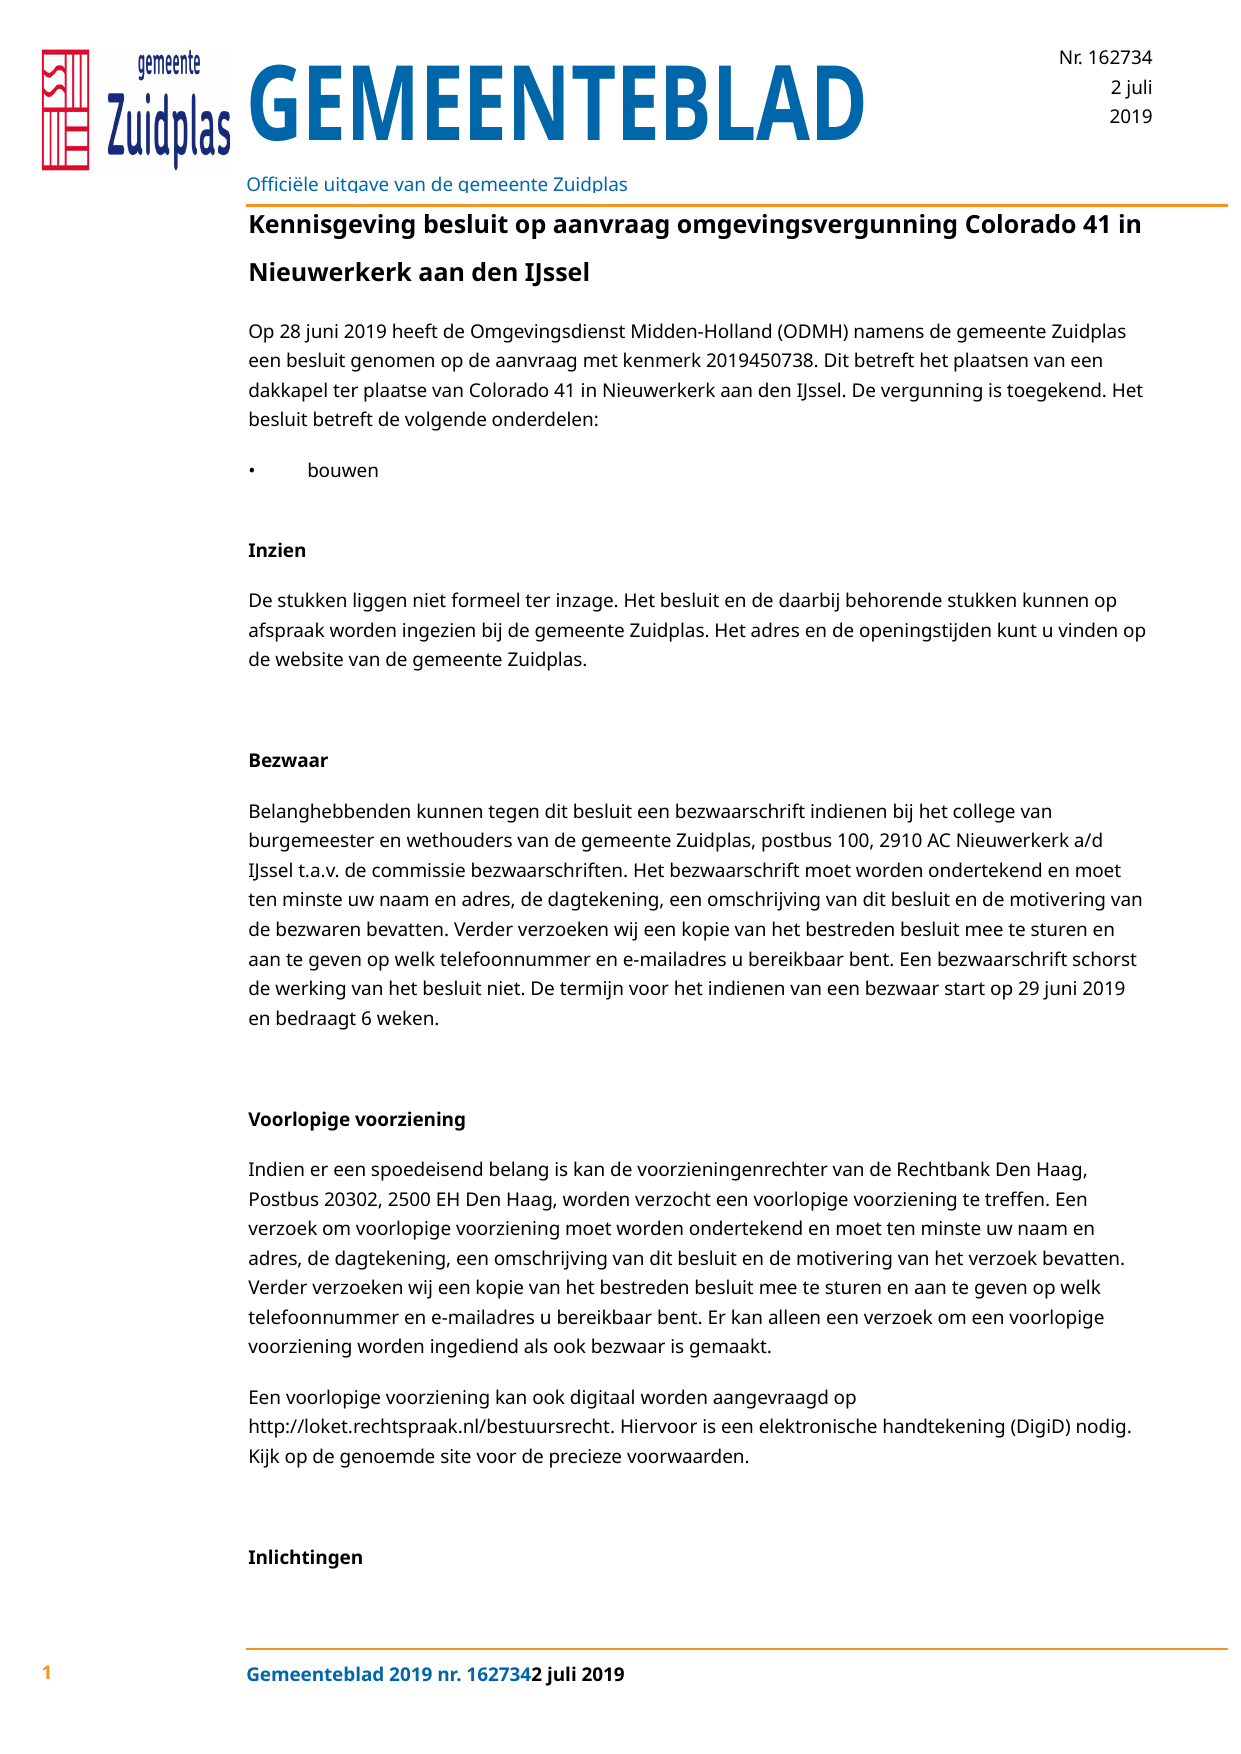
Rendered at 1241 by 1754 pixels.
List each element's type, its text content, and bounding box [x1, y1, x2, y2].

picture [41, 47, 231, 172]
text Inzien [248, 537, 1152, 563]
text Een voorlopige voorziening kan ook digitaal worden aangevraagd op http://loket.rechtspraak.nl/bestuursrecht. Hiervoor is een elektronische handtekening (DigiD) nodig. Kijk op de genoemde site voor de precieze voorwaarden. [248, 1384, 1152, 1469]
text Indien er een spoedeisend belang is kan de voorzieningenrechter van de Rechtbank Den Haag, Postbus 20302, 2500 EH Den Haag, worden verzocht een voorlopige voorziening te treffen. Een verzoek om voorlopige voorziening moet worden ondertekend en moet ten minste uw naam en adres, de dagtekening, een omschrijving van dit besluit en de motivering van het verzoek bevatten. Verder verzoeken wij een kopie van het bestreden besluit mee te sturen en aan te geven op welk telefoonnummer en e-mailadres u bereikbaar bent. Er kan alleen een verzoek om een voorlopige voorziening worden ingediend als ook bezwaar is gemaakt. [248, 1156, 1152, 1359]
text Inlichtingen [248, 1544, 1152, 1570]
text Belanghebbenden kunnen tegen dit besluit een bezwaarschrift indienen bij het college van burgemeester en wethouders van de gemeente Zuidplas, postbus 100, 2910 AC Nieuwerkerk a/d IJssel t.a.v. de commissie bezwaarschriften. Het bezwaarschrift moet worden ondertekend en moet ten minste uw naam en adres, de dagtekening, een omschrijving van dit besluit en de motivering van de bezwaren bevatten. Verder verzoeken wij een kopie van het bestreden besluit mee te sturen en aan te geven op welk telefoonnummer en e-mailadres u bereikbaar bent. Een bezwaarschrift schorst de werking van het besluit niet. De termijn voor het indienen van een bezwaar start op 29 juni 2019 en bedraagt 6 weken. [248, 798, 1152, 1031]
text Op 28 juni 2019 heeft de Omgevingsdienst Midden-Holland (ODMH) namens de gemeente Zuidplas een besluit genomen op de aanvraag met kenmerk 2019450738. Dit betreft het plaatsen van een dakkapel ter plaatse van Colorado 41 in Nieuwerkerk aan den IJssel. De vergunning is toegekend. Het besluit betreft de volgende onderdelen: [248, 318, 1152, 432]
list bouwen [248, 457, 1152, 483]
text De stukken liggen niet formeel ter inzage. Het besluit en de daarbij behorende stukken kunnen op afspraak worden ingezien bij de gemeente Zuidplas. Het adres en de openingstijden kunt u vinden op de website van de gemeente Zuidplas. [248, 587, 1152, 672]
text Bezwaar [248, 747, 1152, 773]
text Voorlopige voorziening [248, 1106, 1152, 1132]
text Kennisgeving besluit op aanvraag omgevingsvergunning Colorado 41 in Nieuwerkerk aan den IJssel [248, 207, 1152, 288]
